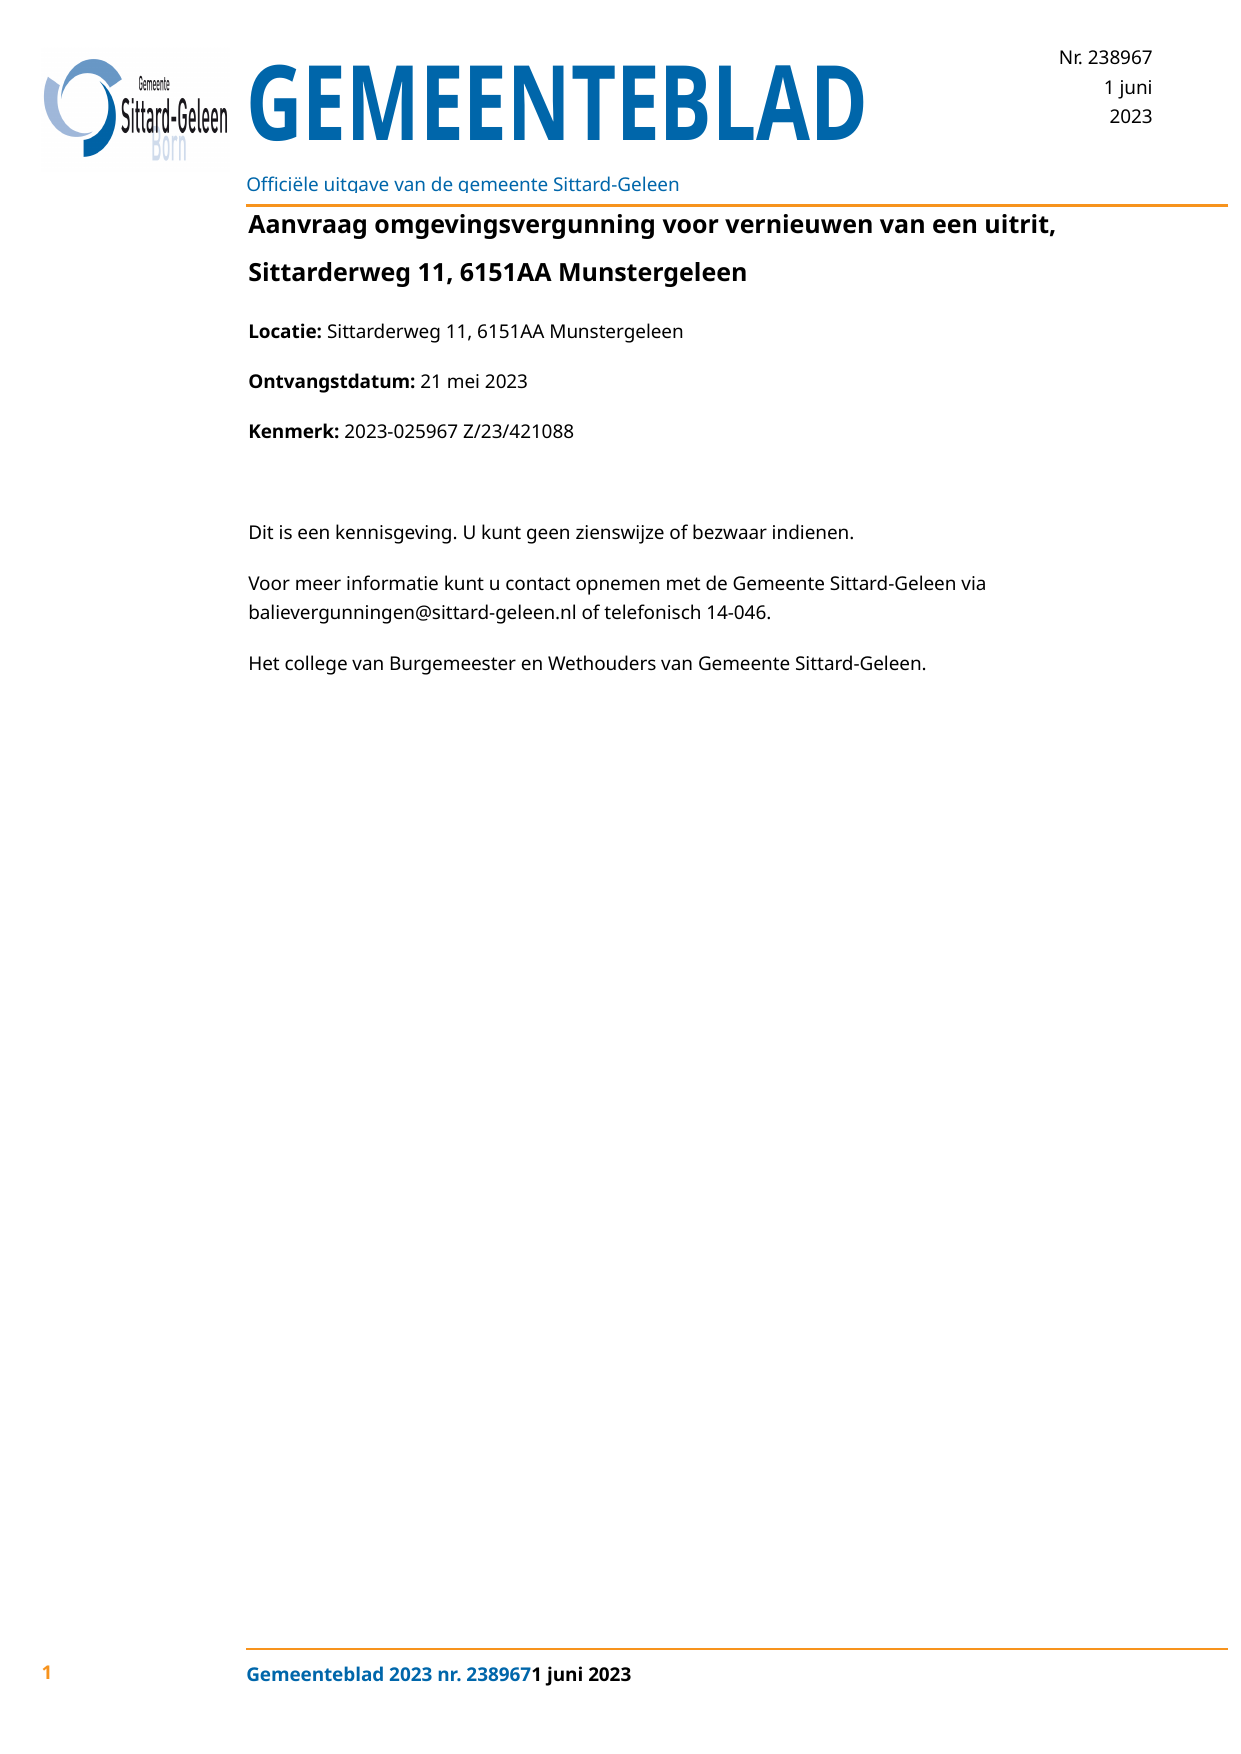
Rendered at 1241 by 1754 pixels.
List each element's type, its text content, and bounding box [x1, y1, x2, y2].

text Dit is een kennisgeving. U kunt geen zienswijze of bezwaar indienen. [248, 519, 1152, 545]
text Locatie: Sittarderweg 11, 6151AA Munstergeleen [248, 318, 1152, 344]
text Kenmerk: 2023-025967 Z/23/421088 [248, 419, 1152, 444]
picture [41, 47, 231, 172]
text Ontvangstdatum: 21 mei 2023 [248, 368, 1152, 394]
text Voor meer informatie kunt u contact opnemen met de Gemeente Sittard-Geleen via balievergunningen@sittard-geleen.nl of telefonisch 14-046. [248, 570, 1152, 625]
text Aanvraag omgevingsvergunning voor vernieuwen van een uitrit, Sittarderweg 11, 6151AA Munstergeleen [248, 207, 1152, 288]
text Het college van Burgemeester en Wethouders van Gemeente Sittard-Geleen. [248, 650, 1152, 676]
